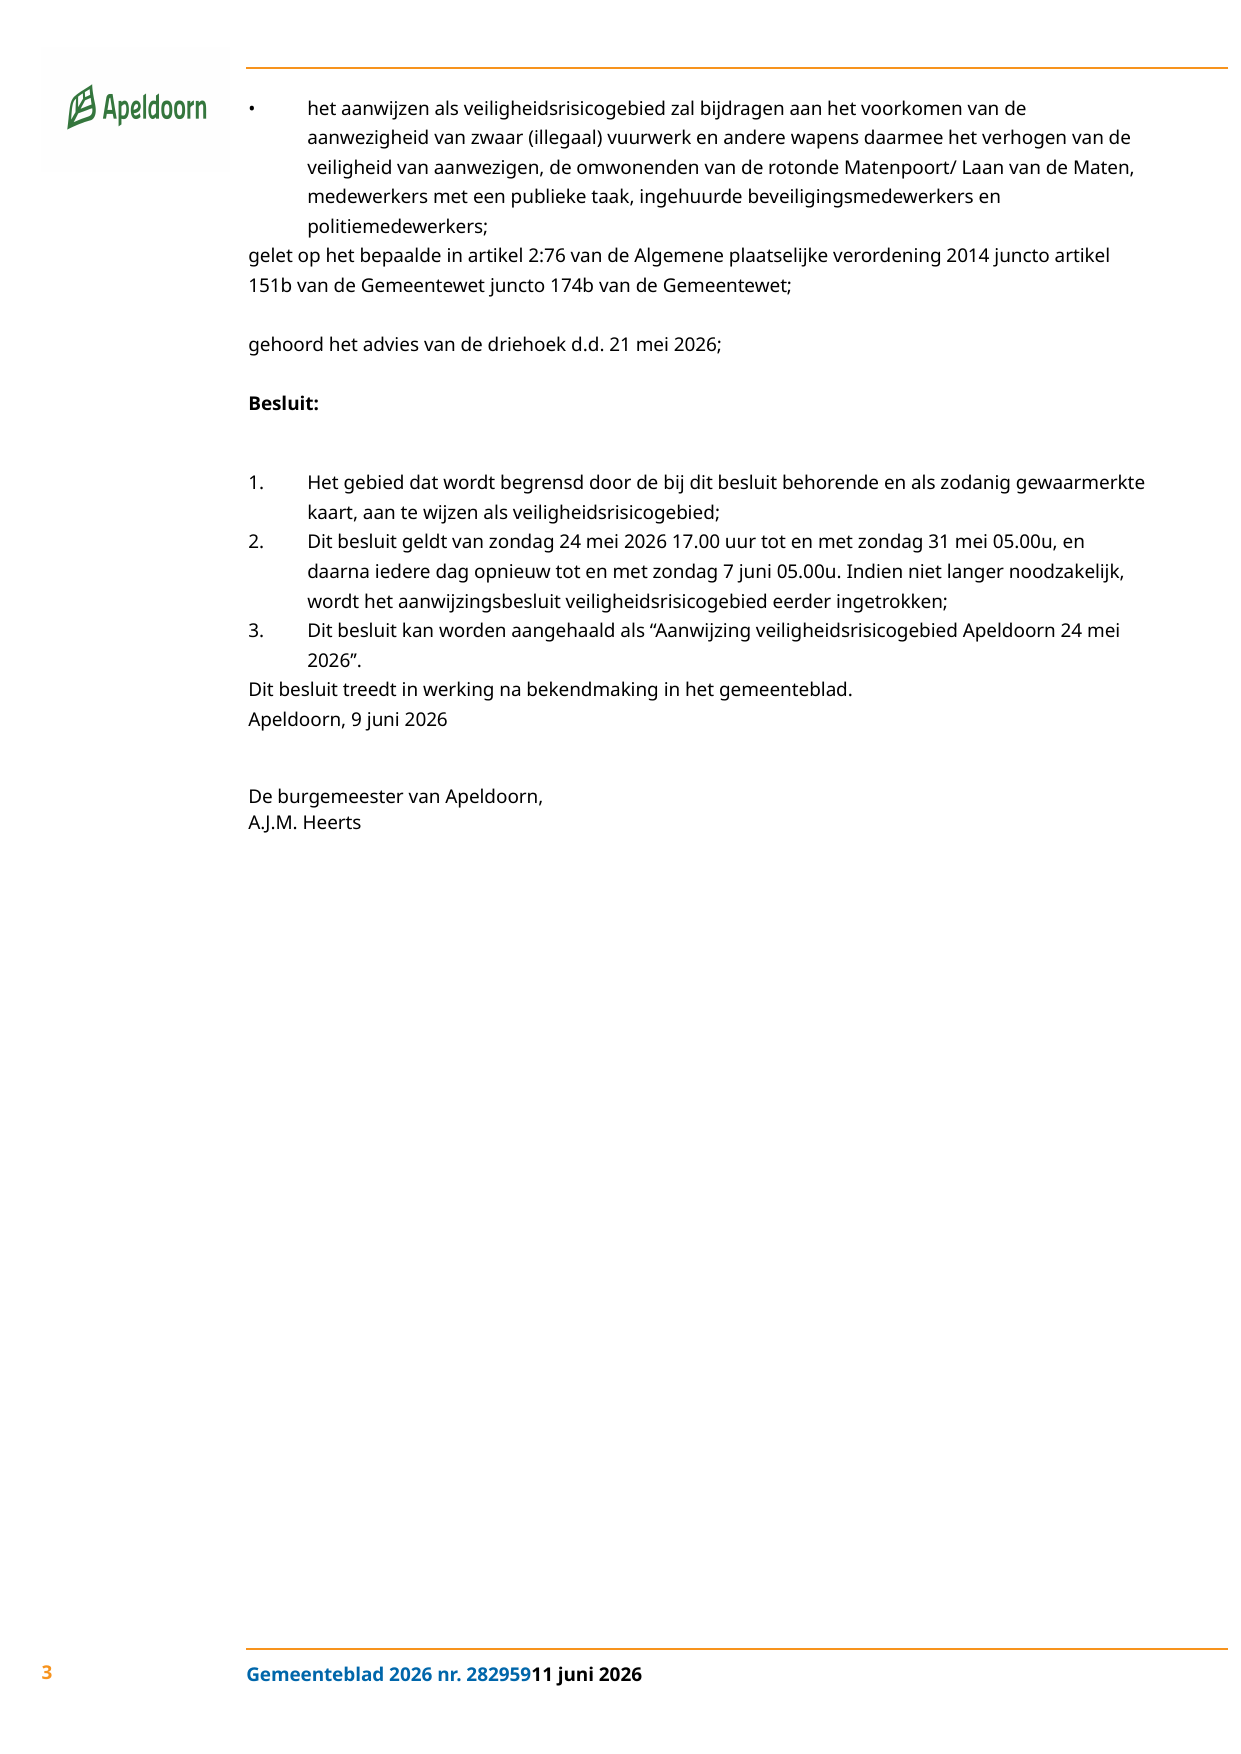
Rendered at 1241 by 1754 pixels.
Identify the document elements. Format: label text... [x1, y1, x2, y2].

list Het gebied dat wordt begrensd door de bij dit besluit behorende en als zodanig gewaarmerkte kaart, aan te wijzen als veiligheidsrisicogebied; [248, 469, 1152, 525]
text gelet op het bepaalde in artikel 2:76 van de Algemene plaatselijke verordening 2014 juncto artikel 151b van de Gemeentewet juncto 174b van de Gemeentewet; [248, 243, 1152, 298]
text Dit besluit treedt in werking na bekendmaking in het gemeenteblad. [248, 677, 1152, 702]
list het aanwijzen als veiligheidsrisicogebied zal bijdragen aan het voorkomen van de aanwezigheid van zwaar (illegaal) vuurwerk en andere wapens daarmee het verhogen van de veiligheid van aanwezigen, de omwonenden van de rotonde Matenpoort/ Laan van de Maten, medewerkers met een publieke taak, ingehuurde beveiligingsmedewerkers en politiemedewerkers; [248, 95, 1152, 239]
list Dit besluit kan worden aangehaald als “Aanwijzing veiligheidsrisicogebied Apeldoorn 24 mei 2026’’. [248, 617, 1152, 673]
text Apeldoorn, 9 juni 2026 [248, 706, 1152, 732]
list Dit besluit geldt van zondag 24 mei 2026 17.00 uur tot en met zondag 31 mei 05.00u, en daarna iedere dag opnieuw tot en met zondag 7 juni 05.00u. Indien niet langer noodzakelijk, wordt het aanwijzingsbesluit veiligheidsrisicogebied eerder ingetrokken; [248, 529, 1152, 613]
text gehoord het advies van de driehoek d.d. 21 mei 2026; [248, 331, 1152, 357]
text De burgemeester van Apeldoorn, [248, 783, 1152, 809]
text Besluit: [248, 391, 1152, 416]
picture [41, 47, 231, 172]
text A.J.M. Heerts [248, 809, 1152, 835]
